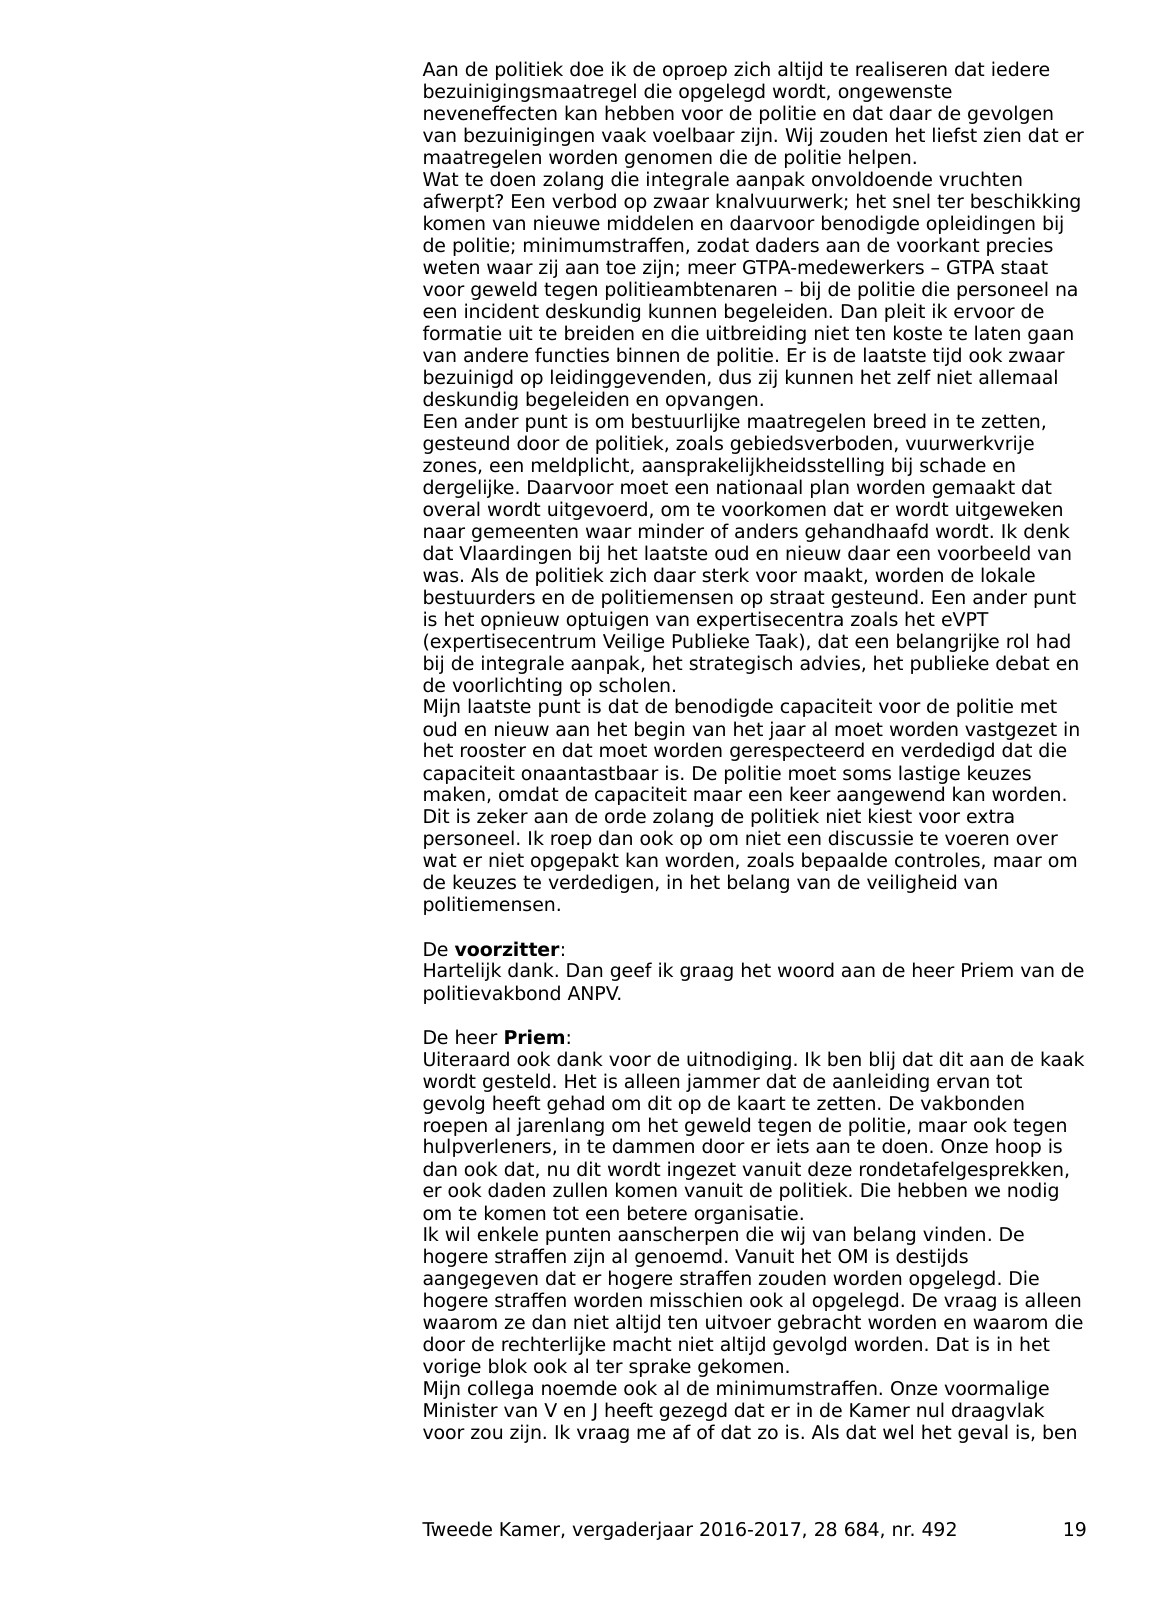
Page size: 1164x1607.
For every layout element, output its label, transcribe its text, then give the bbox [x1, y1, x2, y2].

text Wat te doen zolang die integrale aanpak onvoldoende vruchten afwerpt? Een verbod op zwaar knalvuurwerk; het snel ter beschikking komen van nieuwe middelen en daarvoor benodigde opleidingen bij de politie; minimumstraffen, zodat daders aan de voorkant precies weten waar zij aan toe zijn; meer GTPA-medewerkers – GTPA staat voor geweld tegen politieambtenaren – bij de politie die personeel na een incident deskundig kunnen begeleiden. Dan pleit ik ervoor de formatie uit te breiden en die uitbreiding niet ten koste te laten gaan van andere functies binnen de politie. Er is de laatste tijd ook zwaar bezuinigd op leidinggevenden, dus zij kunnen het zelf niet allemaal deskundig begeleiden en opvangen. [422, 169, 1087, 411]
text De heer Priem: [422, 1027, 1087, 1048]
text Uiteraard ook dank voor de uitnodiging. Ik ben blij dat dit aan de kaak wordt gesteld. Het is alleen jammer dat de aanleiding ervan tot gevolg heeft gehad om dit op de kaart te zetten. De vakbonden roepen al jarenlang om het geweld tegen de politie, maar ook tegen hulpverleners, in te dammen door er iets aan te doen. Onze hoop is dan ook dat, nu dit wordt ingezet vanuit deze rondetafelgesprekken, er ook daden zullen komen vanuit de politiek. Die hebben we nodig om te komen tot een betere organisatie. [422, 1048, 1087, 1224]
text Mijn laatste punt is dat de benodigde capaciteit voor de politie met oud en nieuw aan het begin van het jaar al moet worden vastgezet in het rooster en dat moet worden gerespecteerd en verdedigd dat die capaciteit onaantastbaar is. De politie moet soms lastige keuzes maken, omdat de capaciteit maar een keer aangewend kan worden. Dit is zeker aan de orde zolang de politiek niet kiest voor extra personeel. Ik roep dan ook op om niet een discussie te voeren over wat er niet opgepakt kan worden, zoals bepaalde controles, maar om de keuzes te verdedigen, in het belang van de veiligheid van politiemensen. [422, 696, 1087, 916]
text Aan de politiek doe ik de oproep zich altijd te realiseren dat iedere bezuinigingsmaatregel die opgelegd wordt, ongewenste neveneffecten kan hebben voor de politie en dat daar de gevolgen van bezuinigingen vaak voelbaar zijn. Wij zouden het liefst zien dat er maatregelen worden genomen die de politie helpen. [422, 59, 1087, 169]
text Ik wil enkele punten aanscherpen die wij van belang vinden. De hogere straffen zijn al genoemd. Vanuit het OM is destijds aangegeven dat er hogere straffen zouden worden opgelegd. Die hogere straffen worden misschien ook al opgelegd. De vraag is alleen waarom ze dan niet altijd ten uitvoer gebracht worden en waarom die door de rechterlijke macht niet altijd gevolgd worden. Dat is in het vorige blok ook al ter sprake gekomen. [422, 1224, 1087, 1378]
text Mijn collega noemde ook al de minimumstraffen. Onze voormalige Minister van V en J heeft gezegd dat er in de Kamer nul draagvlak voor zou zijn. Ik vraag me af of dat zo is. Als dat wel het geval is, ben [422, 1378, 1087, 1444]
text Hartelijk dank. Dan geef ik graag het woord aan de heer Priem van de politievakbond ANPV. [422, 960, 1087, 1004]
text De voorzitter: [422, 938, 1087, 960]
text Een ander punt is om bestuurlijke maatregelen breed in te zetten, gesteund door de politiek, zoals gebiedsverboden, vuurwerkvrije zones, een meldplicht, aansprakelijkheidsstelling bij schade en dergelijke. Daarvoor moet een nationaal plan worden gemaakt dat overal wordt uitgevoerd, om te voorkomen dat er wordt uitgeweken naar gemeenten waar minder of anders gehandhaafd wordt. Ik denk dat Vlaardingen bij het laatste oud en nieuw daar een voorbeeld van was. Als de politiek zich daar sterk voor maakt, worden de lokale bestuurders en de politiemensen op straat gesteund. Een ander punt is het opnieuw optuigen van expertisecentra zoals het eVPT (expertisecentrum Veilige Publieke Taak), dat een belangrijke rol had bij de integrale aanpak, het strategisch advies, het publieke debat en de voorlichting op scholen. [422, 411, 1087, 696]
